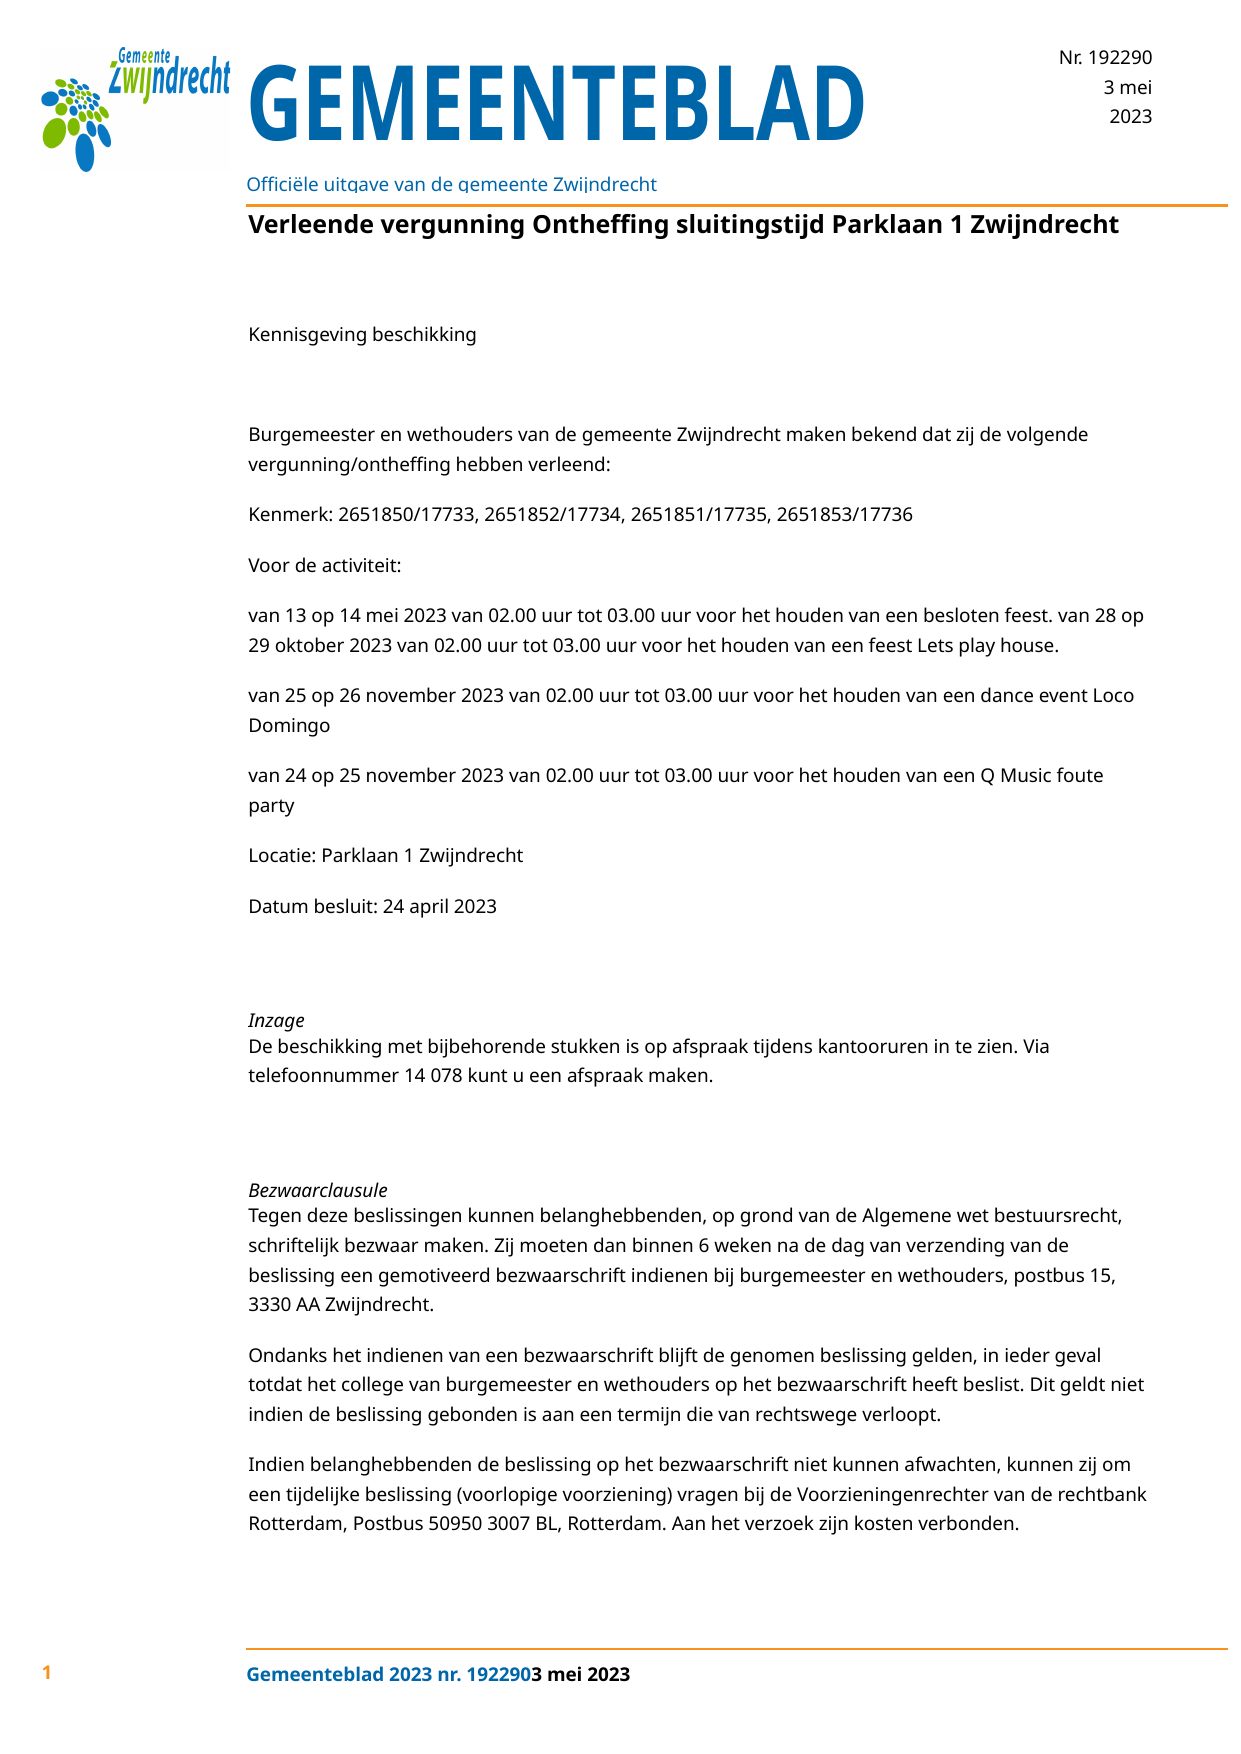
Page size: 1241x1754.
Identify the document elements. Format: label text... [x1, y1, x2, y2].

text Inzage [248, 1007, 1152, 1033]
text Kenmerk: 2651850/17733, 2651852/17734, 2651851/17735, 2651853/17736 [248, 502, 1152, 527]
text Voor de activiteit: [248, 552, 1152, 578]
text Verleende vergunning Ontheffing sluitingstijd Parklaan 1 Zwijndrecht [248, 207, 1152, 241]
text Bezwaarclausule [248, 1177, 1152, 1203]
text van 25 op 26 november 2023 van 02.00 uur tot 03.00 uur voor het houden van een dance event Loco Domingo [248, 682, 1152, 738]
text van 24 op 25 november 2023 van 02.00 uur tot 03.00 uur voor het houden van een Q Music foute party [248, 762, 1152, 818]
text Ondanks het indienen van een bezwaarschrift blijft de genomen beslissing gelden, in ieder geval totdat het college van burgemeester en wethouders op het bezwaarschrift heeft beslist. Dit geldt niet indien de beslissing gebonden is aan een termijn die van rechtswege verloopt. [248, 1342, 1152, 1427]
text Burgemeester en wethouders van de gemeente Zwijndrecht maken bekend dat zij de volgende vergunning/ontheffing hebben verleend: [248, 422, 1152, 477]
text Datum besluit: 24 april 2023 [248, 893, 1152, 918]
text De beschikking met bijbehorende stukken is op afspraak tijdens kantooruren in te zien. Via telefoonnummer 14 078 kunt u een afspraak maken. [248, 1033, 1152, 1088]
text Tegen deze beslissingen kunnen belanghebbenden, op grond van de Algemene wet bestuursrecht, schriftelijk bezwaar maken. Zij moeten dan binnen 6 weken na de dag van verzending van de beslissing een gemotiveerd bezwaarschrift indienen bij burgemeester en wethouders, postbus 15, 3330 AA Zwijndrecht. [248, 1203, 1152, 1317]
text Indien belanghebbenden de beslissing op het bezwaarschrift niet kunnen afwachten, kunnen zij om een tijdelijke beslissing (voorlopige voorziening) vragen bij de Voorzieningenrechter van de rechtbank Rotterdam, Postbus 50950 3007 BL, Rotterdam. Aan het verzoek zijn kosten verbonden. [248, 1451, 1152, 1536]
text Locatie: Parklaan 1 Zwijndrecht [248, 842, 1152, 868]
text Kennisgeving beschikking [248, 321, 1152, 346]
text van 13 op 14 mei 2023 van 02.00 uur tot 03.00 uur voor het houden van een besloten feest. van 28 op 29 oktober 2023 van 02.00 uur tot 03.00 uur voor het houden van een feest Lets play house. [248, 602, 1152, 658]
picture [41, 47, 231, 172]
